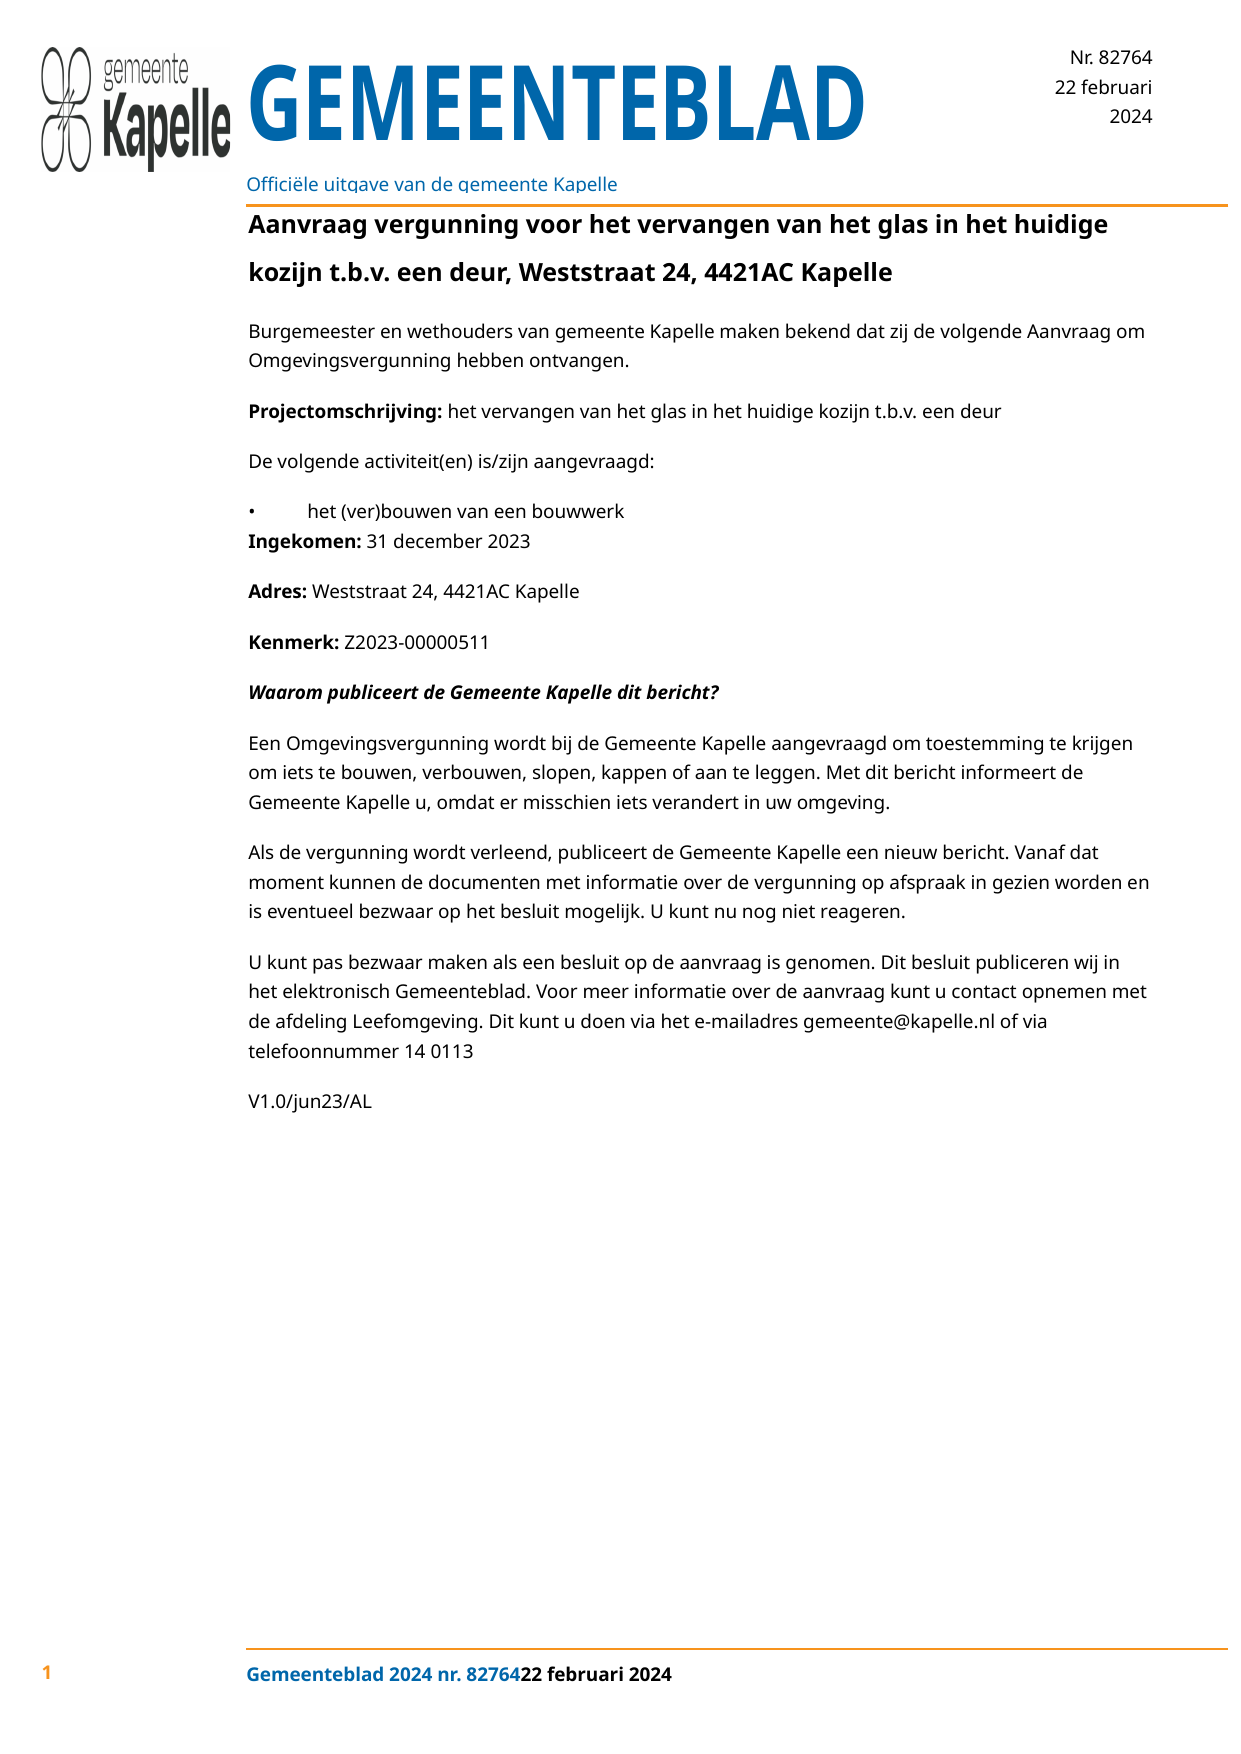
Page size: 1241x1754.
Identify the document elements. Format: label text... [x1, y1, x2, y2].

text Kenmerk: Z2023-00000511 [248, 629, 1152, 655]
text Burgemeester en wethouders van gemeente Kapelle maken bekend dat zij de volgende Aanvraag om Omgevingsvergunning hebben ontvangen. [248, 318, 1152, 373]
text Waarom publiceert de Gemeente Kapelle dit bericht? [248, 679, 1152, 705]
text Een Omgevingsvergunning wordt bij de Gemeente Kapelle aangevraagd om toestemming te krijgen om iets te bouwen, verbouwen, slopen, kappen of aan te leggen. Met dit bericht informeert de Gemeente Kapelle u, omdat er misschien iets verandert in uw omgeving. [248, 730, 1152, 815]
text Aanvraag vergunning voor het vervangen van het glas in het huidige kozijn t.b.v. een deur, Weststraat 24, 4421AC Kapelle [248, 207, 1152, 288]
text V1.0/jun23/AL [248, 1088, 1152, 1114]
text Ingekomen: 31 december 2023 [248, 528, 1152, 554]
list het (ver)bouwen van een bouwwerk [248, 499, 1152, 524]
text Als de vergunning wordt verleend, publiceert de Gemeente Kapelle een nieuw bericht. Vanaf dat moment kunnen de documenten met informatie over de vergunning op afspraak in gezien worden en is eventueel bezwaar op het besluit mogelijk. U kunt nu nog niet reageren. [248, 839, 1152, 924]
picture [41, 47, 231, 172]
text De volgende activiteit(en) is/zijn aangevraagd: [248, 448, 1152, 474]
text Projectomschrijving: het vervangen van het glas in het huidige kozijn t.b.v. een deur [248, 398, 1152, 424]
text U kunt pas bezwaar maken als een besluit op de aanvraag is genomen. Dit besluit publiceren wij in het elektronisch Gemeenteblad. Voor meer informatie over de aanvraag kunt u contact opnemen met de afdeling Leefomgeving. Dit kunt u doen via het e-mailadres gemeente@kapelle.nl of via telefoonnummer 14 0113 [248, 949, 1152, 1064]
text Adres: Weststraat 24, 4421AC Kapelle [248, 579, 1152, 604]
